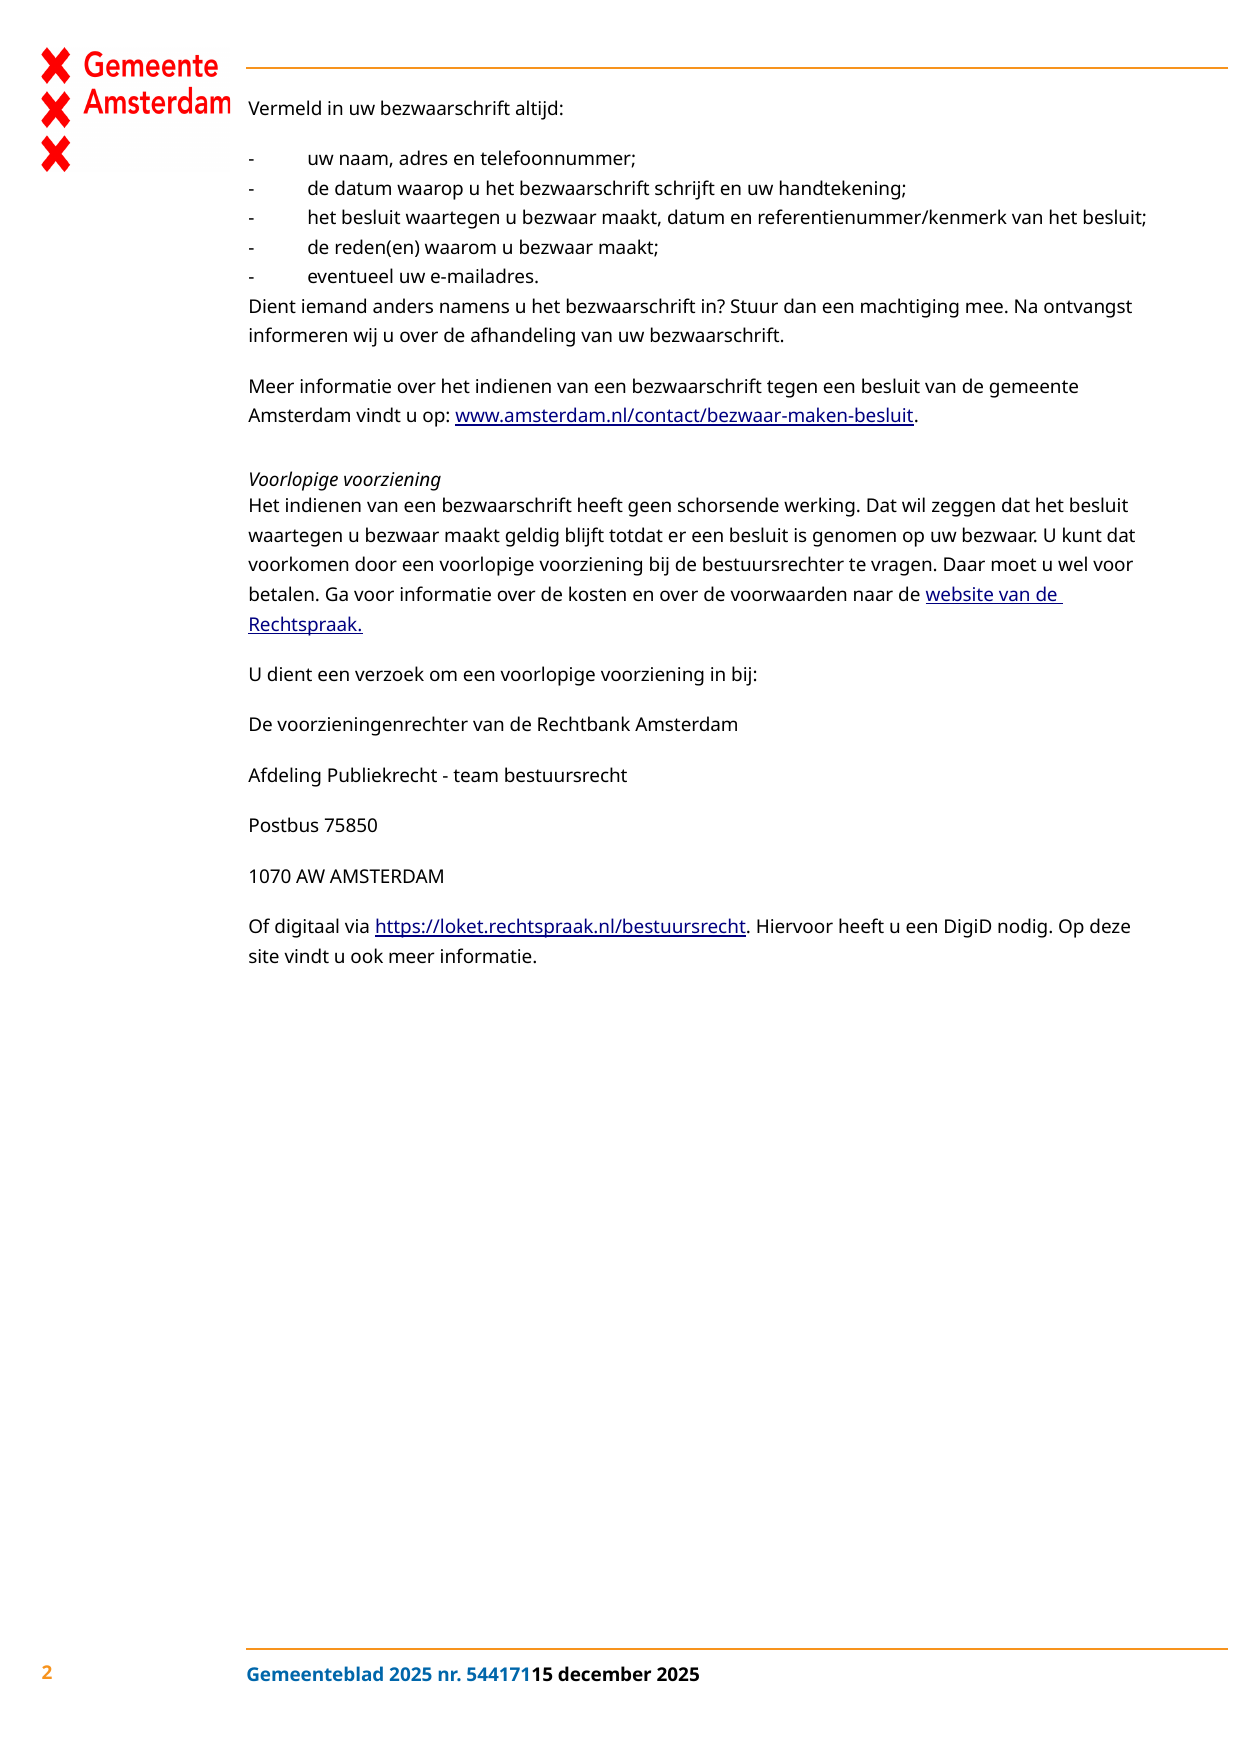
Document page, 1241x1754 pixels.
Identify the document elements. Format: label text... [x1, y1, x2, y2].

text Postbus 75850 [248, 812, 1152, 838]
text Vermeld in uw bezwaarschrift altijd: [248, 95, 1152, 121]
list het besluit waartegen u bezwaar maakt, datum en referentienummer/kenmerk van het besluit; [248, 204, 1152, 230]
list de datum waarop u het bezwaarschrift schrijft en uw handtekening; [248, 175, 1152, 201]
text Het indienen van een bezwaarschrift heeft geen schorsende werking. Dat wil zeggen dat het besluit waartegen u bezwaar maakt geldig blijft totdat er een besluit is genomen op uw bezwaar. U kunt dat voorkomen door een voorlopige voorziening bij de bestuursrechter te vragen. Daar moet u wel voor betalen. Ga voor informatie over de kosten en over de voorwaarden naar de website van de Rechtspraak. [248, 492, 1152, 636]
list eventueel uw e-mailadres. [248, 263, 1152, 289]
picture [41, 47, 231, 172]
list de reden(en) waarom u bezwaar maakt; [248, 234, 1152, 260]
text U dient een verzoek om een voorlopige voorziening in bij: [248, 661, 1152, 687]
text Voorlopige voorziening [248, 467, 1152, 492]
text Of digitaal via https://loket.rechtspraak.nl/bestuursrecht. Hiervoor heeft u een DigiD nodig. Op deze site vindt u ook meer informatie. [248, 913, 1152, 968]
text 1070 AW AMSTERDAM [248, 863, 1152, 888]
text Afdeling Publiekrecht - team bestuursrecht [248, 762, 1152, 788]
list uw naam, adres en telefoonnummer; [248, 145, 1152, 171]
text Dient iemand anders namens u het bezwaarschrift in? Stuur dan een machtiging mee. Na ontvangst informeren wij u over de afhandeling van uw bezwaarschrift. [248, 293, 1152, 348]
text Meer informatie over het indienen van een bezwaarschrift tegen een besluit van de gemeente Amsterdam vindt u op: www.amsterdam.nl/contact/bezwaar-maken-besluit. [248, 373, 1152, 428]
text De voorzieningenrechter van de Rechtbank Amsterdam [248, 712, 1152, 737]
